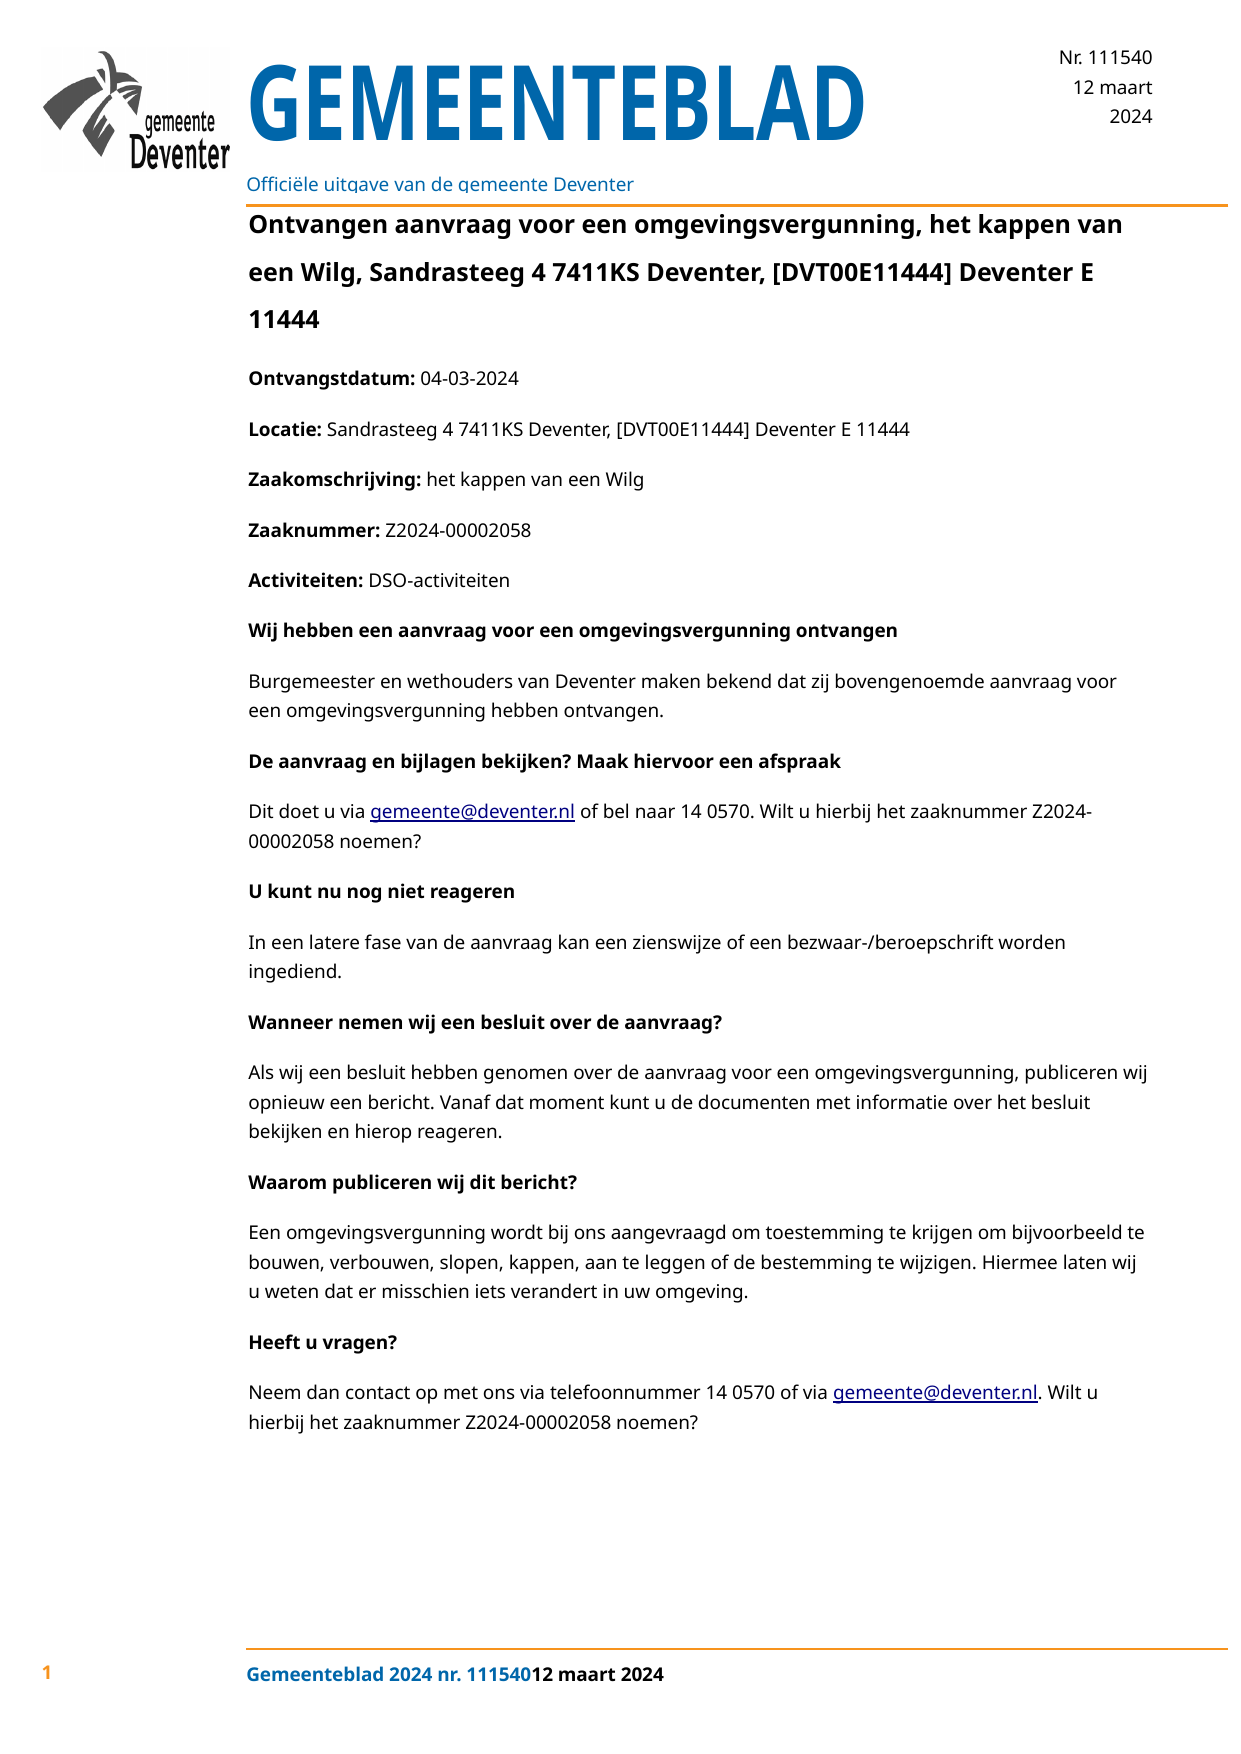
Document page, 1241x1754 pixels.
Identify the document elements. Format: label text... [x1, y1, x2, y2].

text Ontvangstdatum: 04-03-2024 [248, 366, 1152, 391]
text In een latere fase van de aanvraag kan een zienswijze of een bezwaar-/beroepschrift worden ingediend. [248, 929, 1152, 984]
text Burgemeester en wethouders van Deventer maken bekend dat zij bovengenoemde aanvraag voor een omgevingsvergunning hebben ontvangen. [248, 668, 1152, 723]
text Neem dan contact op met ons via telefoonnummer 14 0570 of via gemeente@deventer.nl. Wilt u hierbij het zaaknummer Z2024-00002058 noemen? [248, 1379, 1152, 1434]
text Zaaknummer: Z2024-00002058 [248, 517, 1152, 542]
text Waarom publiceren wij dit bericht? [248, 1169, 1152, 1194]
text De aanvraag en bijlagen bekijken? Maak hiervoor een afspraak [248, 748, 1152, 774]
text Als wij een besluit hebben genomen over de aanvraag voor een omgevingsvergunning, publiceren wij opnieuw een bericht. Vanaf dat moment kunt u de documenten met informatie over het besluit bekijken en hierop reageren. [248, 1059, 1152, 1144]
text Heeft u vragen? [248, 1329, 1152, 1354]
picture [41, 47, 231, 172]
text Locatie: Sandrasteeg 4 7411KS Deventer, [DVT00E11444] Deventer E 11444 [248, 416, 1152, 442]
text Dit doet u via gemeente@deventer.nl of bel naar 14 0570. Wilt u hierbij het zaaknummer Z2024-00002058 noemen? [248, 798, 1152, 854]
text Wij hebben een aanvraag voor een omgevingsvergunning ontvangen [248, 618, 1152, 643]
text Een omgevingsvergunning wordt bij ons aangevraagd om toestemming te krijgen om bijvoorbeeld te bouwen, verbouwen, slopen, kappen, aan te leggen of de bestemming te wijzigen. Hiermee laten wij u weten dat er misschien iets verandert in uw omgeving. [248, 1219, 1152, 1304]
text Activiteiten: DSO-activiteiten [248, 567, 1152, 593]
text Ontvangen aanvraag voor een omgevingsvergunning, het kappen van een Wilg, Sandrasteeg 4 7411KS Deventer, [DVT00E11444] Deventer E 11444 [248, 207, 1152, 336]
text U kunt nu nog niet reageren [248, 878, 1152, 904]
text Zaakomschrijving: het kappen van een Wilg [248, 466, 1152, 492]
text Wanneer nemen wij een besluit over de aanvraag? [248, 1009, 1152, 1034]
